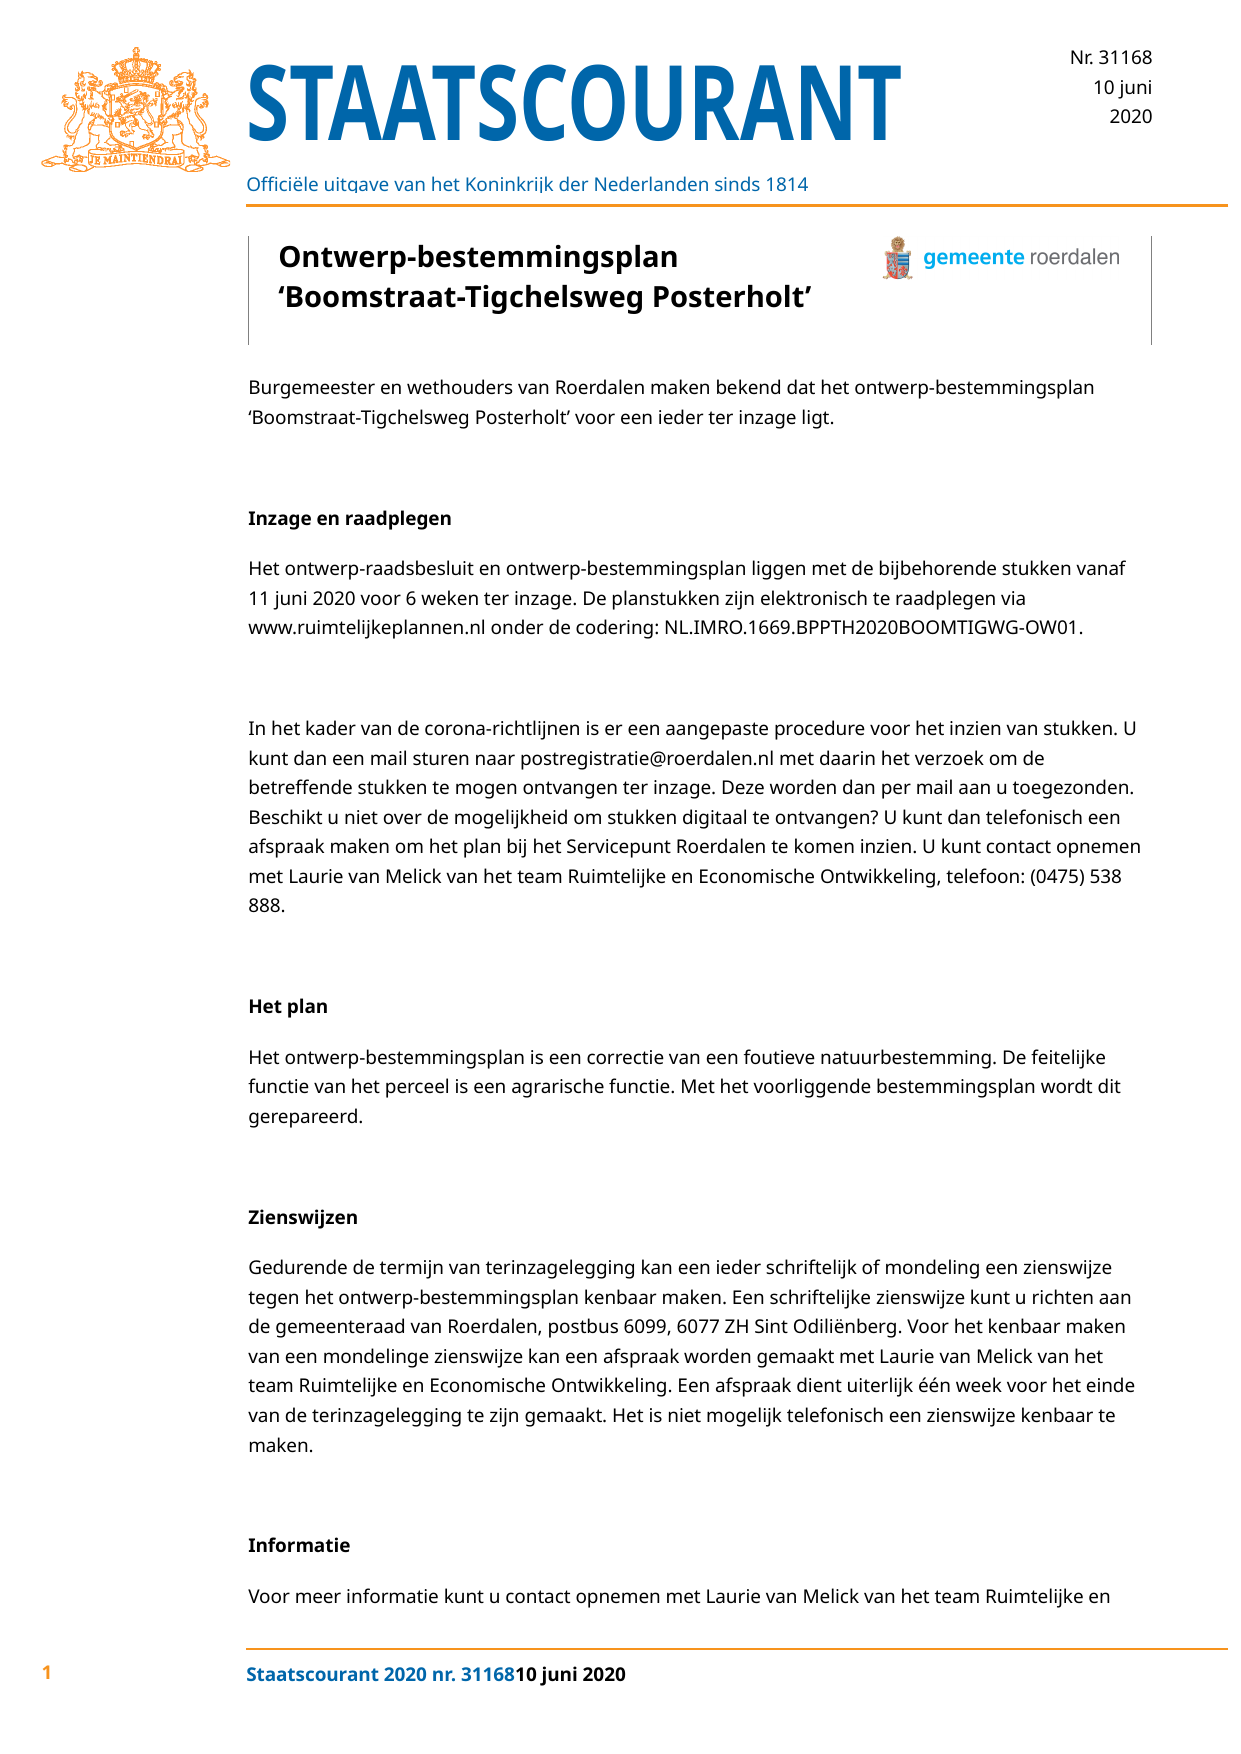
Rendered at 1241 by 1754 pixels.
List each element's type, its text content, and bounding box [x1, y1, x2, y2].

text Gedurende de termijn van terinzagelegging kan een ieder schriftelijk of mondeling een zienswijze tegen het ontwerp-bestemmingsplan kenbaar maken. Een schriftelijke zienswijze kunt u richten aan de gemeenteraad van Roerdalen, postbus 6099, 6077 ZH Sint Odiliënberg. Voor het kenbaar maken van een mondelinge zienswijze kan een afspraak worden gemaakt met Laurie van Melick van het team Ruimtelijke en Economische Ontwikkeling. Een afspraak dient uiterlijk één week voor het einde van de terinzagelegging te zijn gemaakt. Het is niet mogelijk telefonisch een zienswijze kenbaar te maken. [248, 1254, 1152, 1457]
text Voor meer informatie kunt u contact opnemen met Laurie van Melick van het team Ruimtelijke en [248, 1583, 1152, 1609]
picture [41, 47, 231, 172]
text In het kader van de corona-richtlijnen is er een aangepaste procedure voor het inzien van stukken. U kunt dan een mail sturen naar postregistratie@roerdalen.nl met daarin het verzoek om de betreffende stukken te mogen ontvangen ter inzage. Deze worden dan per mail aan u toegezonden. Beschikt u niet over de mogelijkheid om stukken digitaal te ontvangen? U kunt dan telefonisch een afspraak maken om het plan bij het Servicepunt Roerdalen te komen inzien. U kunt contact opnemen met Laurie van Melick van het team Ruimtelijke en Economische Ontwikkeling, telefoon: (0475) 538 888. [248, 715, 1152, 918]
text Informatie [248, 1533, 1152, 1558]
text Het plan [248, 993, 1152, 1019]
text Het ontwerp-bestemmingsplan is een correctie van een foutieve natuurbestemming. De feitelijke functie van het perceel is een agrarische functie. Met het voorliggende bestemmingsplan wordt dit gerepareerd. [248, 1044, 1152, 1129]
table_header Ontwerp-bestemmingsplan ‘Boomstraat-Tigchelsweg Posterholt’ [249, 236, 850, 345]
table_header [850, 236, 1151, 345]
text Burgemeester en wethouders van Roerdalen maken bekend dat het ontwerp-bestemmingsplan ‘Boomstraat-Tigchelsweg Posterholt’ voor een ieder ter inzage ligt. [248, 374, 1152, 429]
text Het ontwerp-raadsbesluit en ontwerp-bestemmingsplan liggen met de bijbehorende stukken vanaf 11 juni 2020 voor 6 weken ter inzage. De planstukken zijn elektronisch te raadplegen via www.ruimtelijkeplannen.nl onder de codering: NL.IMRO.1669.BPPTH2020BOOMTIGWG-OW01. [248, 555, 1152, 640]
text Inzage en raadplegen [248, 505, 1152, 530]
text Zienswijzen [248, 1204, 1152, 1229]
picture [882, 236, 1119, 280]
